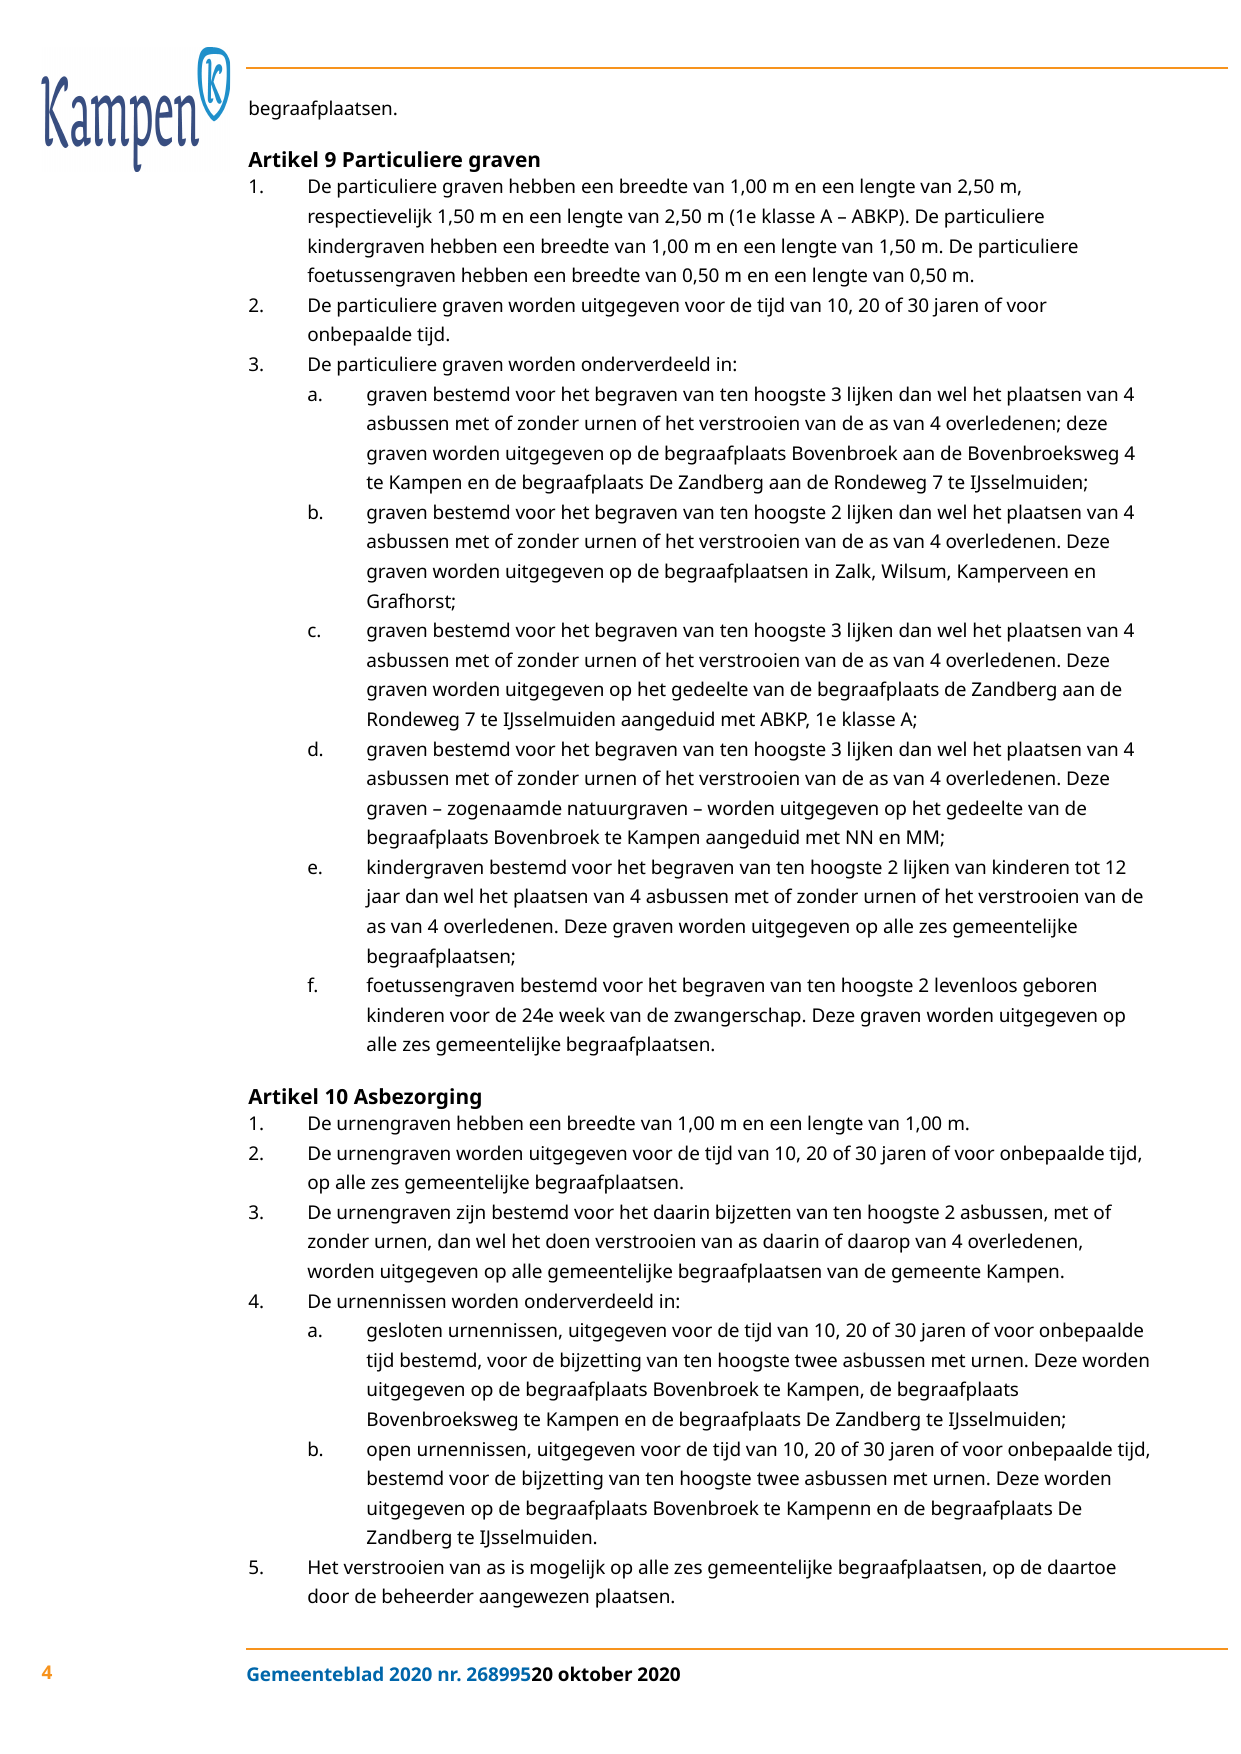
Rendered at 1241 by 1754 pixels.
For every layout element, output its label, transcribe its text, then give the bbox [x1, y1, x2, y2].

picture [41, 47, 231, 172]
list gesloten urnennissen, uitgegeven voor de tijd van 10, 20 of 30 jaren of voor onbepaalde tijd bestemd, voor de bijzetting van ten hoogste twee asbussen met urnen. Deze worden uitgegeven op de begraafplaats Bovenbroek te Kampen, de begraafplaats Bovenbroeksweg te Kampen en de begraafplaats De Zandberg te IJsselmuiden; [307, 1317, 1152, 1432]
text Artikel 10 Asbezorging [248, 1082, 1152, 1110]
list graven bestemd voor het begraven van ten hoogste 3 lijken dan wel het plaatsen van 4 asbussen met of zonder urnen of het verstrooien van de as van 4 overledenen. Deze graven worden uitgegeven op het gedeelte van de begraafplaats de Zandberg aan de Rondeweg 7 te IJsselmuiden aangeduid met ABKP, 1e klasse A; [307, 617, 1152, 732]
list graven bestemd voor het begraven van ten hoogste 3 lijken dan wel het plaatsen van 4 asbussen met of zonder urnen of het verstrooien van de as van 4 overledenen. Deze graven – zogenaamde natuurgraven – worden uitgegeven op het gedeelte van de begraafplaats Bovenbroek te Kampen aangeduid met NN en MM; [307, 736, 1152, 850]
list De particuliere graven hebben een breedte van 1,00 m en een lengte van 2,50 m, respectievelijk 1,50 m en een lengte van 2,50 m (1e klasse A – ABKP). De particuliere kindergraven hebben een breedte van 1,00 m en een lengte van 1,50 m. De particuliere foetussengraven hebben een breedte van 0,50 m en een lengte van 0,50 m. [248, 174, 1152, 288]
list graven bestemd voor het begraven van ten hoogste 3 lijken dan wel het plaatsen van 4 asbussen met of zonder urnen of het verstrooien van de as van 4 overledenen; deze graven worden uitgegeven op de begraafplaats Bovenbroek aan de Bovenbroeksweg 4 te Kampen en de begraafplaats De Zandberg aan de Rondeweg 7 te IJsselmuiden; [307, 381, 1152, 495]
text begraafplaatsen. [248, 95, 1152, 121]
list De urnengraven hebben een breedte van 1,00 m en een lengte van 1,00 m. [248, 1110, 1152, 1136]
text Artikel 9 Particuliere graven [248, 145, 1152, 174]
list De particuliere graven worden uitgegeven voor de tijd van 10, 20 of 30 jaren of voor onbepaalde tijd. [248, 292, 1152, 347]
list De particuliere graven worden onderverdeeld in: [248, 351, 1152, 377]
list graven bestemd voor het begraven van ten hoogste 2 lijken dan wel het plaatsen van 4 asbussen met of zonder urnen of het verstrooien van de as van 4 overledenen. Deze graven worden uitgegeven op de begraafplaatsen in Zalk, Wilsum, Kamperveen en Grafhorst; [307, 499, 1152, 613]
list Het verstrooien van as is mogelijk op alle zes gemeentelijke begraafplaatsen, op de daartoe door de beheerder aangewezen plaatsen. [248, 1554, 1152, 1609]
list open urnennissen, uitgegeven voor de tijd van 10, 20 of 30 jaren of voor onbepaalde tijd, bestemd voor de bijzetting van ten hoogste twee asbussen met urnen. Deze worden uitgegeven op de begraafplaats Bovenbroek te Kampenn en de begraafplaats De Zandberg te IJsselmuiden. [307, 1436, 1152, 1550]
list kindergraven bestemd voor het begraven van ten hoogste 2 lijken van kinderen tot 12 jaar dan wel het plaatsen van 4 asbussen met of zonder urnen of het verstrooien van de as van 4 overledenen. Deze graven worden uitgegeven op alle zes gemeentelijke begraafplaatsen; [307, 854, 1152, 968]
list De urnengraven worden uitgegeven voor de tijd van 10, 20 of 30 jaren of voor onbepaalde tijd, op alle zes gemeentelijke begraafplaatsen. [248, 1140, 1152, 1195]
list De urnennissen worden onderverdeeld in: [248, 1288, 1152, 1314]
list De urnengraven zijn bestemd voor het daarin bijzetten van ten hoogste 2 asbussen, met of zonder urnen, dan wel het doen verstrooien van as daarin of daarop van 4 overledenen, worden uitgegeven op alle gemeentelijke begraafplaatsen van de gemeente Kampen. [248, 1199, 1152, 1284]
list foetussengraven bestemd voor het begraven van ten hoogste 2 levenloos geboren kinderen voor de 24e week van de zwangerschap. Deze graven worden uitgegeven op alle zes gemeentelijke begraafplaatsen. [307, 972, 1152, 1057]
